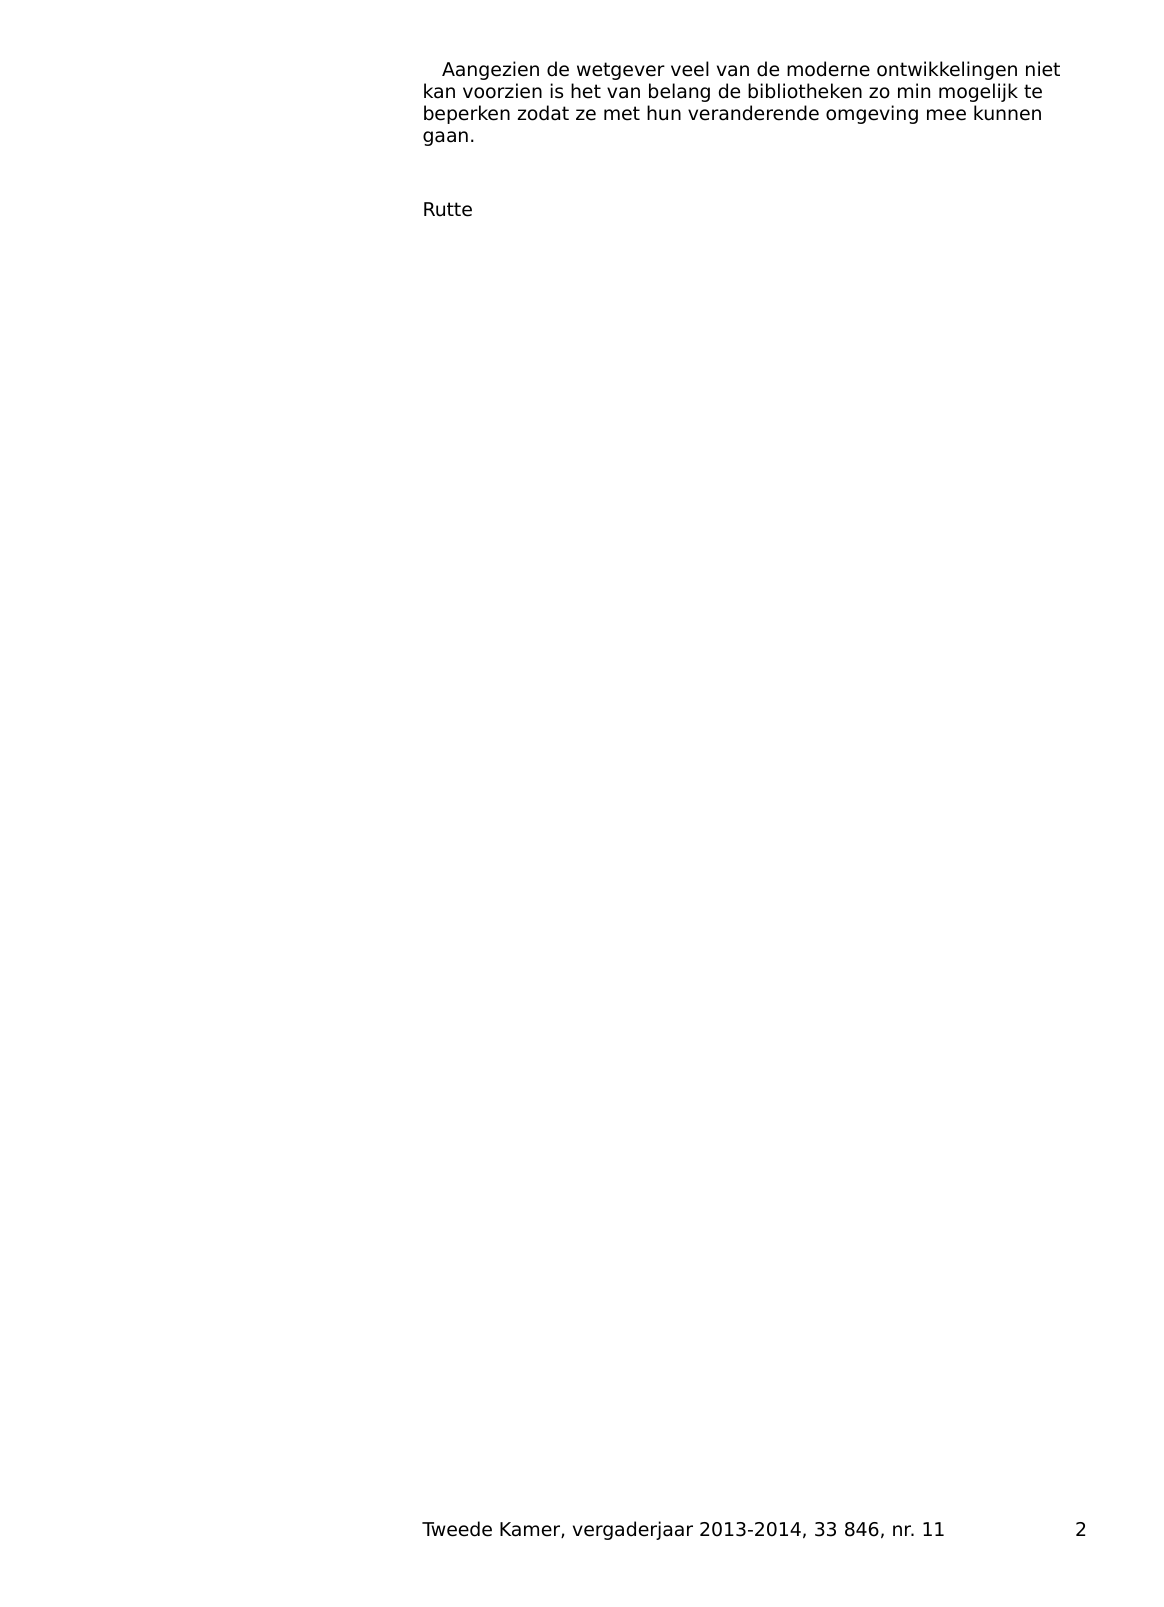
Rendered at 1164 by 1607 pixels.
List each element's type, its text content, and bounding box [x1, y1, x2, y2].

text Rutte [422, 177, 1087, 221]
text Aangezien de wetgever veel van de moderne ontwikkelingen niet kan voorzien is het van belang de bibliotheken zo min mogelijk te beperken zodat ze met hun veranderende omgeving mee kunnen gaan. [422, 59, 1087, 147]
